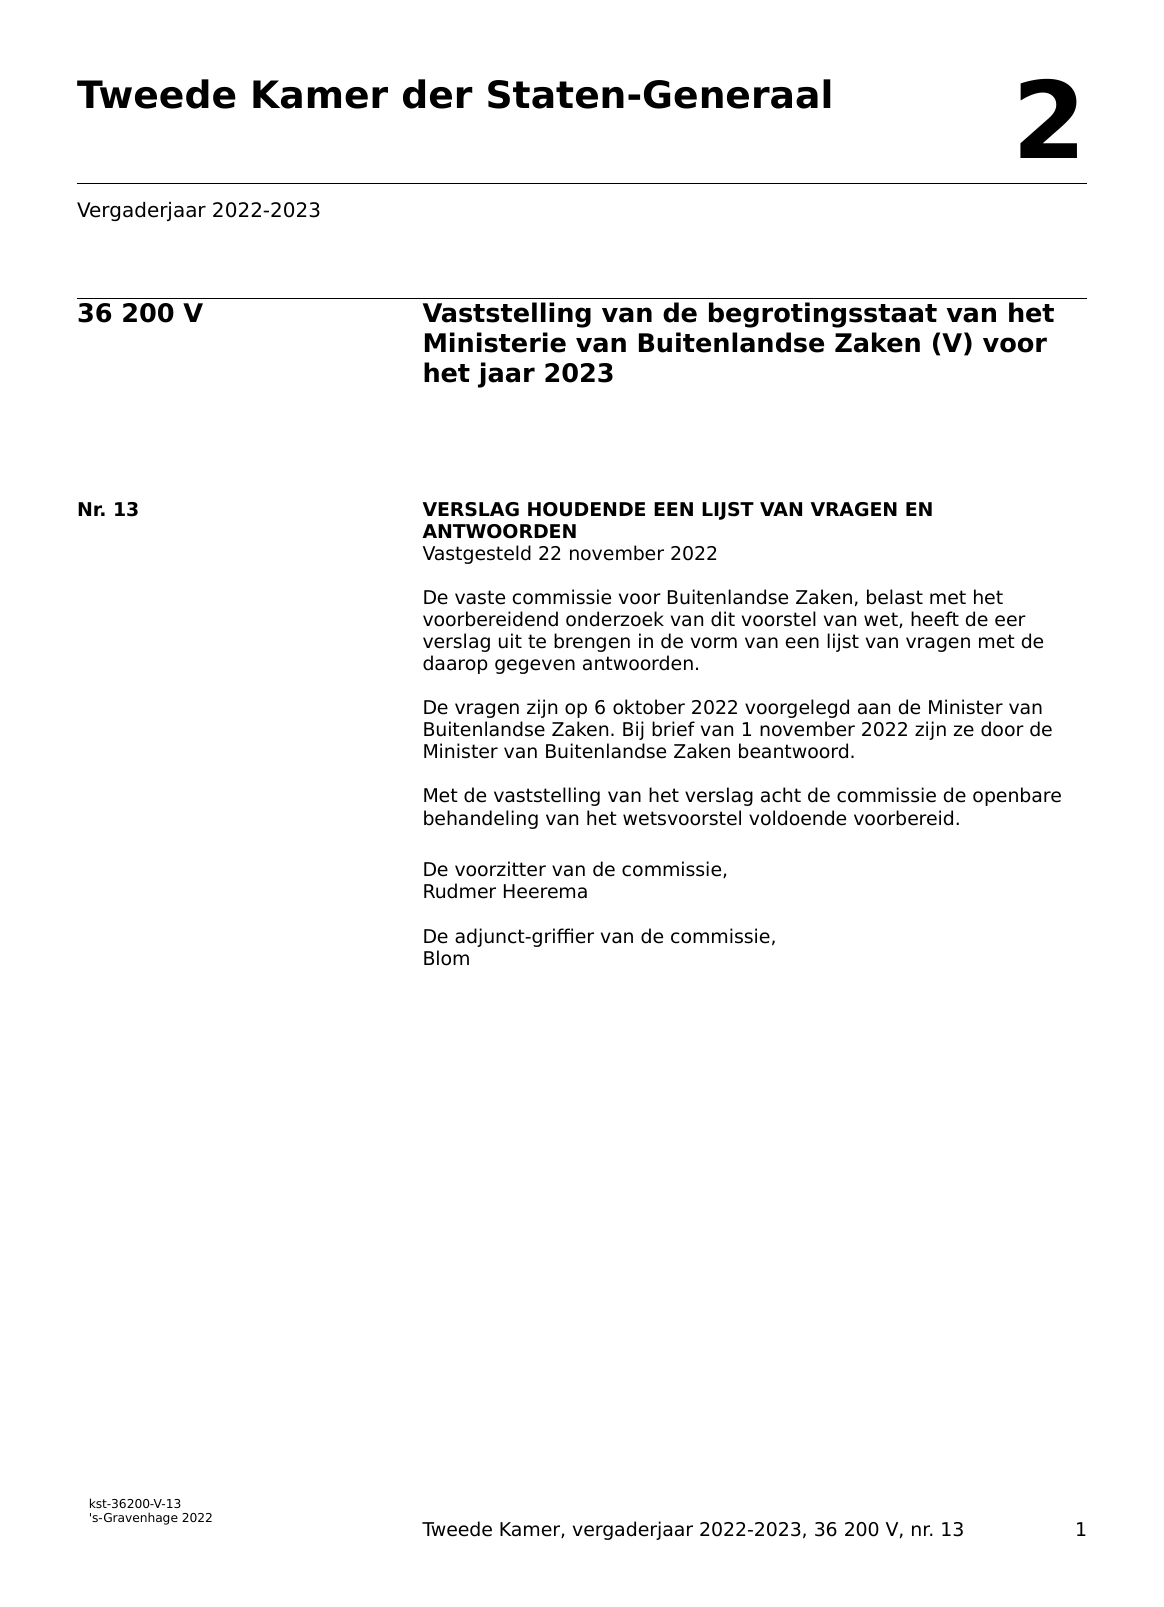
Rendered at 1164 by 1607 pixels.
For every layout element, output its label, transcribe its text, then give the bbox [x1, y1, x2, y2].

text Vastgesteld 22 november 2022 [422, 543, 1087, 565]
table_cell Vergaderjaar 2022-2023 [77, 184, 1087, 298]
subtitle Nr. 13 VERSLAG HOUDENDE EEN LIJST VAN VRAGEN EN ANTWOORDEN [77, 499, 1087, 543]
text 's-Gravenhage 2022 [88, 1511, 323, 1525]
table_header Tweede Kamer der Staten-Generaal [77, 59, 886, 183]
text De adjunct-griffier van de commissie, Blom [422, 926, 1087, 969]
subtitle 36 200 V Vaststelling van de begrotingsstaat van het Ministerie van Buitenlandse Zaken (V) voor het jaar 2023 [77, 299, 1087, 388]
text kst-36200-V-13 [88, 1497, 323, 1511]
text De voorzitter van de commissie, Rudmer Heerema [422, 859, 1087, 903]
text De vaste commissie voor Buitenlandse Zaken, belast met het voorbereidend onderzoek van dit voorstel van wet, heeft de eer verslag uit te brengen in de vorm van een lijst van vragen met de daarop gegeven antwoorden. [422, 587, 1087, 675]
text Met de vaststelling van het verslag acht de commissie de openbare behandeling van het wetsvoorstel voldoende voorbereid. [422, 785, 1087, 829]
table_header 2 [886, 59, 1087, 183]
text De vragen zijn op 6 oktober 2022 voorgelegd aan de Minister van Buitenlandse Zaken. Bij brief van 1 november 2022 zijn ze door de Minister van Buitenlandse Zaken beantwoord. [422, 697, 1087, 763]
